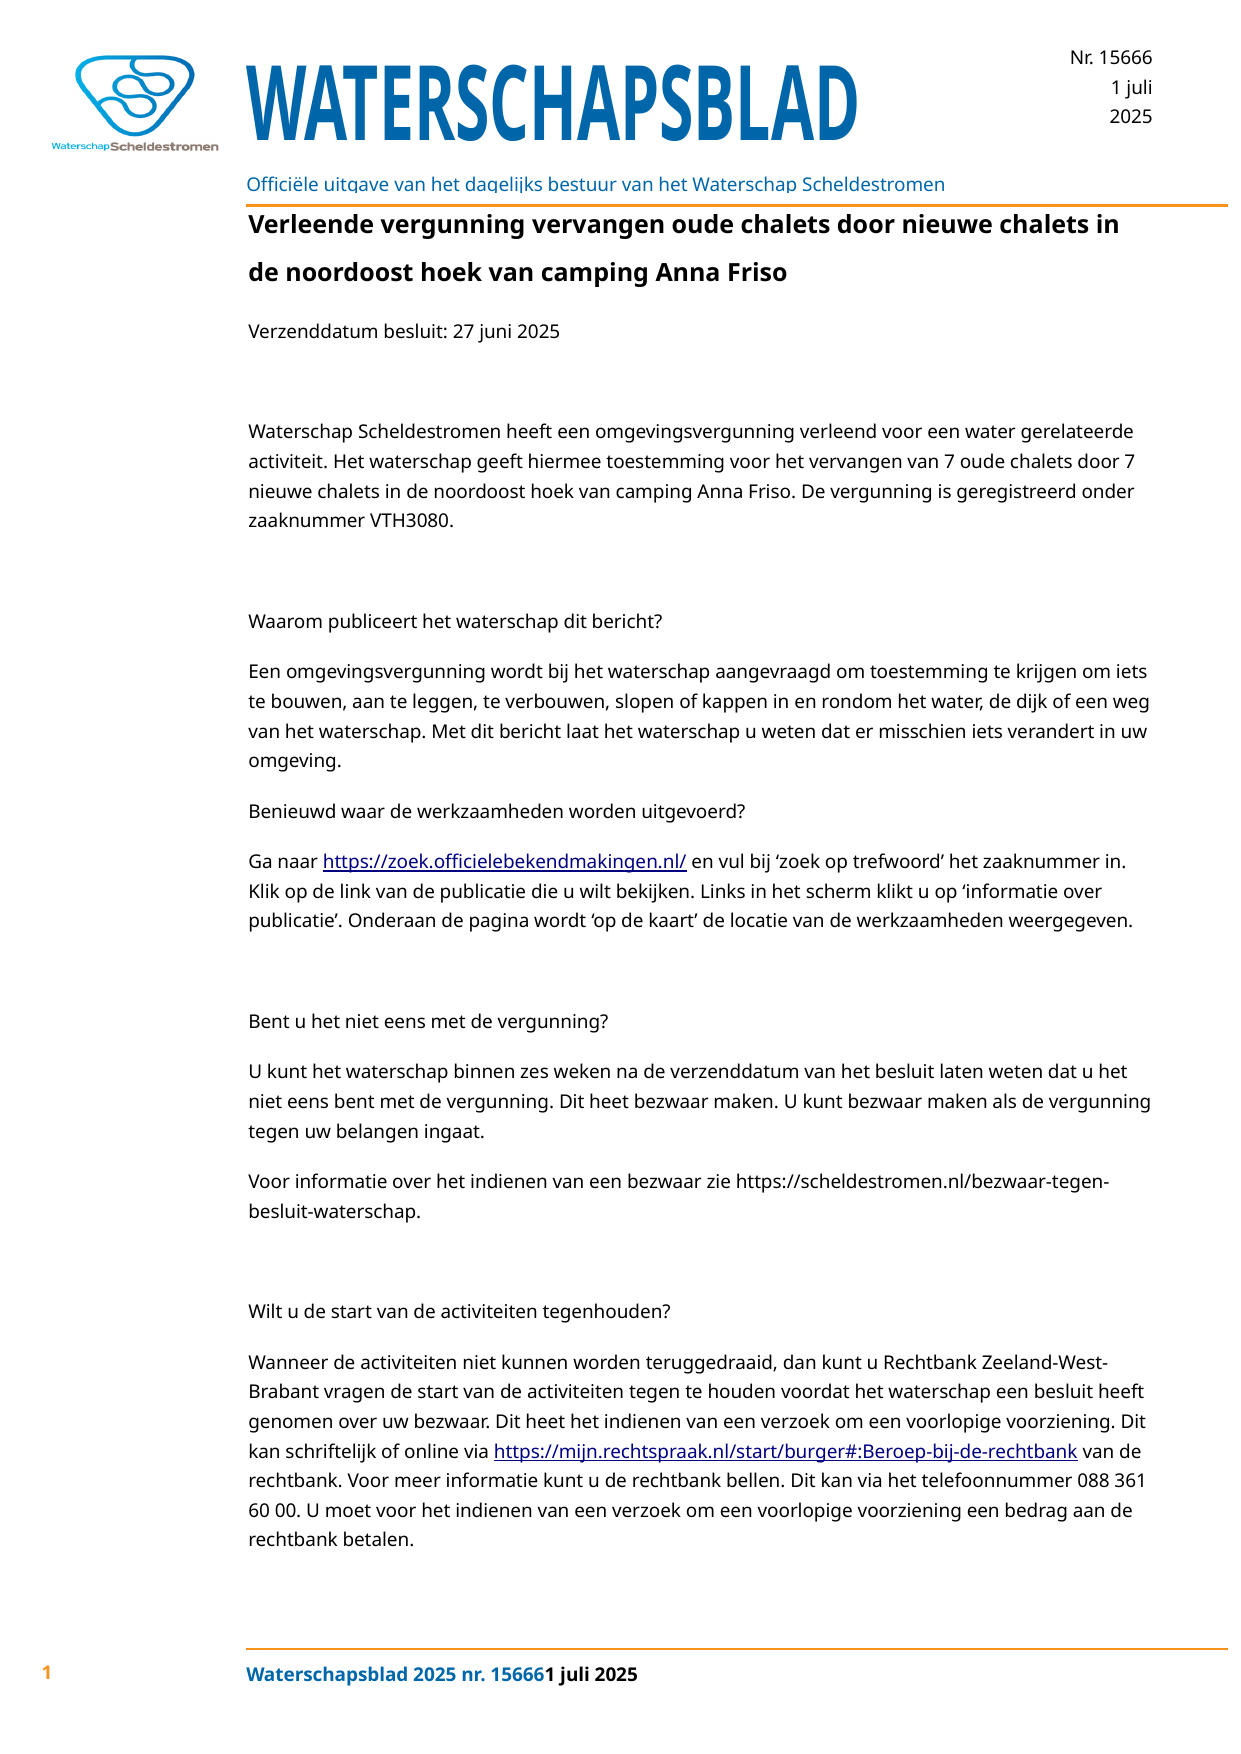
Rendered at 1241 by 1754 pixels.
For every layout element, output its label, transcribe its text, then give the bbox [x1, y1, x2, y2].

text Voor informatie over het indienen van een bezwaar zie https://scheldestromen.nl/bezwaar-tegen-besluit-waterschap. [248, 1168, 1152, 1224]
text Waterschap Scheldestromen heeft een omgevingsvergunning verleend voor een water gerelateerde activiteit. Het waterschap geeft hiermee toestemming voor het vervangen van 7 oude chalets door 7 nieuwe chalets in de noordoost hoek van camping Anna Friso. De vergunning is geregistreerd onder zaaknummer VTH3080. [248, 419, 1152, 533]
text Waarom publiceert het waterschap dit bericht? [248, 608, 1152, 634]
text Een omgevingsvergunning wordt bij het waterschap aangevraagd om toestemming te krijgen om iets te bouwen, aan te leggen, te verbouwen, slopen of kappen in en rondom het water, de dijk of een weg van het waterschap. Met dit bericht laat het waterschap u weten dat er misschien iets verandert in uw omgeving. [248, 659, 1152, 773]
text Bent u het niet eens met de vergunning? [248, 1008, 1152, 1034]
text Wilt u de start van de activiteiten tegenhouden? [248, 1299, 1152, 1324]
text Benieuwd waar de werkzaamheden worden uitgevoerd? [248, 798, 1152, 824]
text Ga naar https://zoek.officielebekendmakingen.nl/ en vul bij ‘zoek op trefwoord’ het zaaknummer in. Klik op de link van de publicatie die u wilt bekijken. Links in het scherm klikt u op ‘informatie over publicatie’. Onderaan de pagina wordt ‘op de kaart’ de locatie van de werkzaamheden weergegeven. [248, 848, 1152, 933]
picture [41, 47, 231, 172]
text Wanneer de activiteiten niet kunnen worden teruggedraaid, dan kunt u Rechtbank Zeeland-West-Brabant vragen de start van de activiteiten tegen te houden voordat het waterschap een besluit heeft genomen over uw bezwaar. Dit heet het indienen van een verzoek om een voorlopige voorziening. Dit kan schriftelijk of online via https://mijn.rechtspraak.nl/start/burger#:Beroep-bij-de-rechtbank van de rechtbank. Voor meer informatie kunt u de rechtbank bellen. Dit kan via het telefoonnummer 088 361 60 00. U moet voor het indienen van een verzoek om een voorlopige voorziening een bedrag aan de rechtbank betalen. [248, 1349, 1152, 1552]
text U kunt het waterschap binnen zes weken na de verzenddatum van het besluit laten weten dat u het niet eens bent met de vergunning. Dit heet bezwaar maken. U kunt bezwaar maken als de vergunning tegen uw belangen ingaat. [248, 1059, 1152, 1144]
text Verzenddatum besluit: 27 juni 2025 [248, 318, 1152, 344]
text Verleende vergunning vervangen oude chalets door nieuwe chalets in de noordoost hoek van camping Anna Friso [248, 207, 1152, 288]
